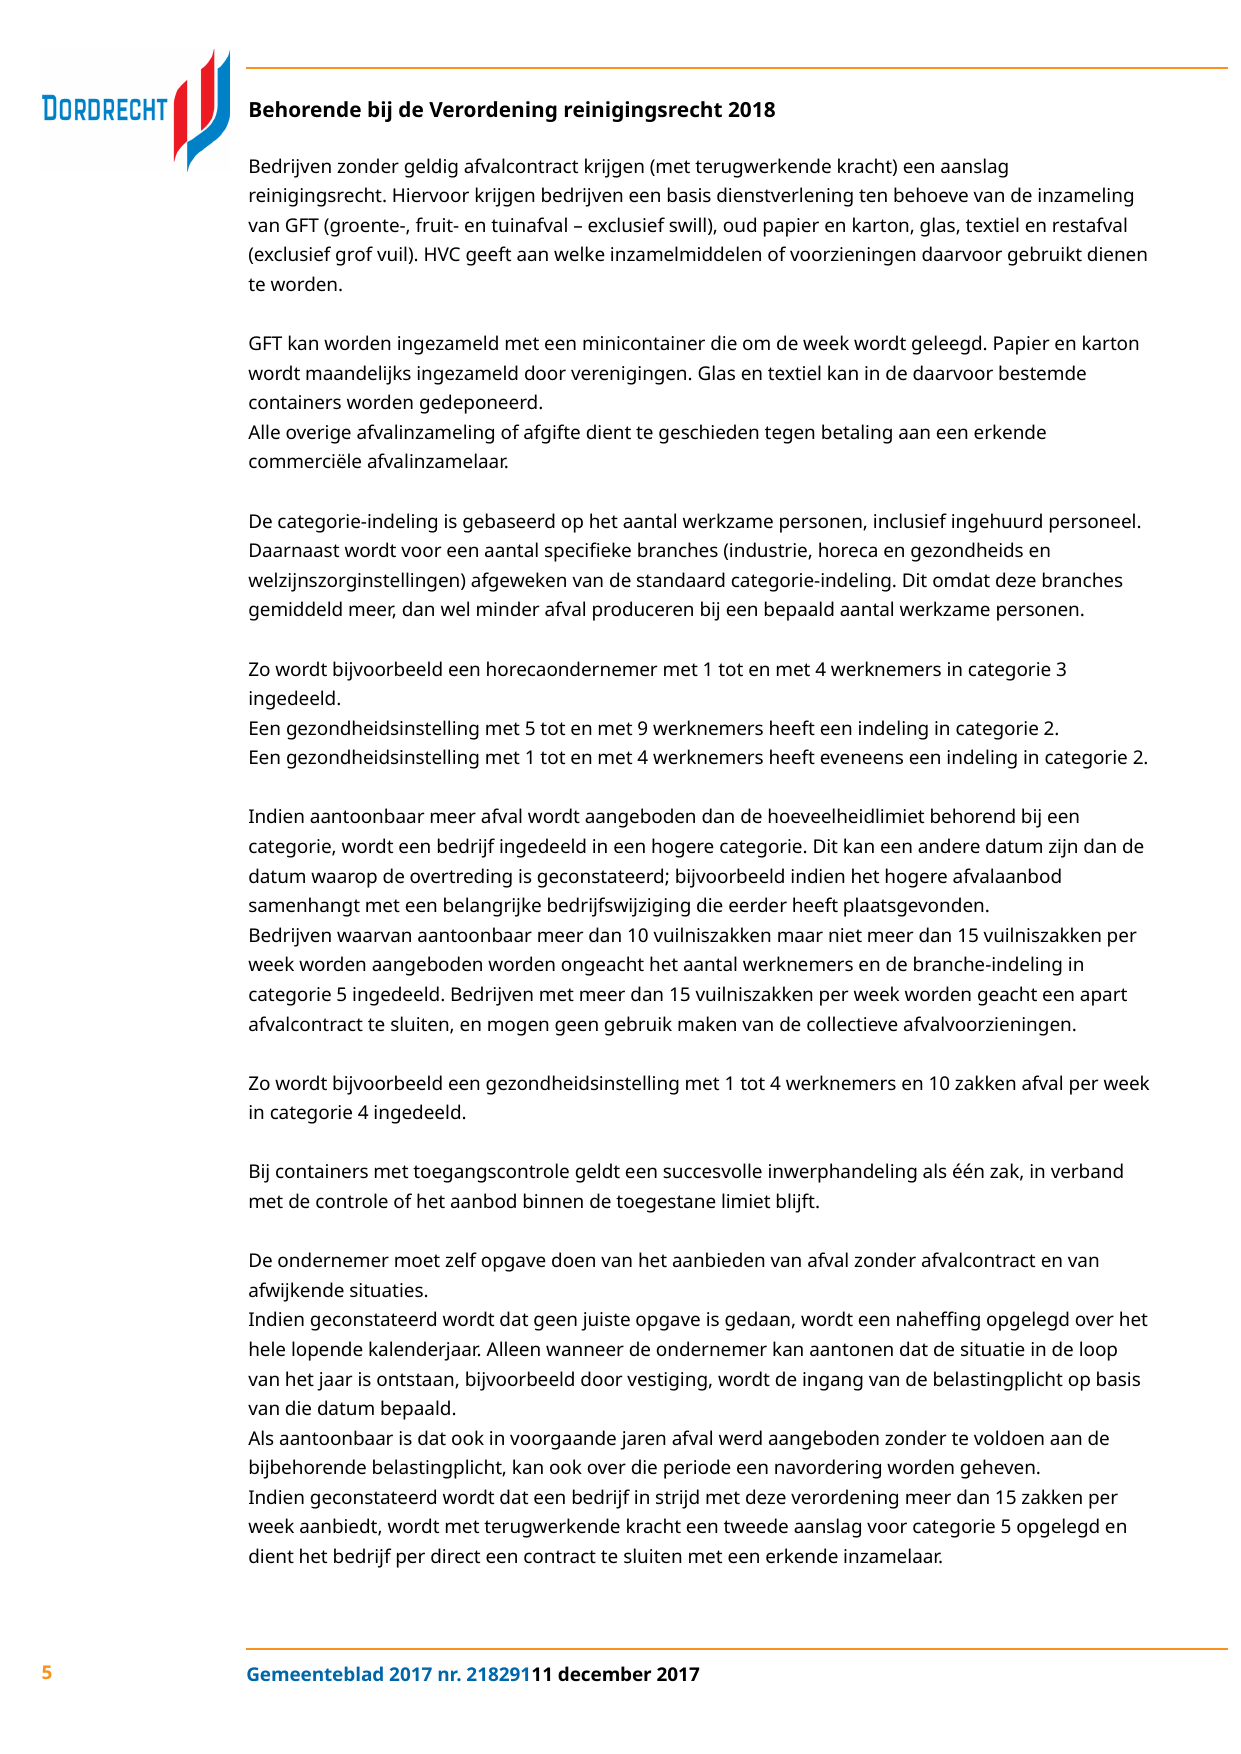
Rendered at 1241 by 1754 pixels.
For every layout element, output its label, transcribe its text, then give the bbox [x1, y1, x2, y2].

text Zo wordt bijvoorbeeld een horecaondernemer met 1 tot en met 4 werknemers in categorie 3 ingedeeld. [248, 656, 1152, 711]
text Behorende bij de Verordening reinigingsrecht 2018 [248, 95, 1152, 123]
text De categorie-indeling is gebaseerd op het aantal werkzame personen, inclusief ingehuurd personeel. Daarnaast wordt voor een aantal specifieke branches (industrie, horeca en gezondheids en welzijnszorginstellingen) afgeweken van de standaard categorie-indeling. Dit omdat deze branches gemiddeld meer, dan wel minder afval produceren bij een bepaald aantal werkzame personen. [248, 508, 1152, 622]
text Bedrijven waarvan aantoonbaar meer dan 10 vuilniszakken maar niet meer dan 15 vuilniszakken per week worden aangeboden worden ongeacht het aantal werknemers en de branche-indeling in categorie 5 ingedeeld. Bedrijven met meer dan 15 vuilniszakken per week worden geacht een apart afvalcontract te sluiten, en mogen geen gebruik maken van de collectieve afvalvoorzieningen. [248, 922, 1152, 1037]
picture [41, 47, 231, 172]
text Indien geconstateerd wordt dat geen juiste opgave is gedaan, wordt een naheffing opgelegd over het hele lopende kalenderjaar. Alleen wanneer de ondernemer kan aantonen dat de situatie in de loop van het jaar is ontstaan, bijvoorbeeld door vestiging, wordt de ingang van de belastingplicht op basis van die datum bepaald. [248, 1307, 1152, 1421]
text Indien geconstateerd wordt dat een bedrijf in strijd met deze verordening meer dan 15 zakken per week aanbiedt, wordt met terugwerkende kracht een tweede aanslag voor categorie 5 opgelegd en dient het bedrijf per direct een contract te sluiten met een erkende inzamelaar. [248, 1484, 1152, 1569]
text Een gezondheidsinstelling met 5 tot en met 9 werknemers heeft een indeling in categorie 2. [248, 715, 1152, 741]
text Indien aantoonbaar meer afval wordt aangeboden dan de hoeveelheidlimiet behorend bij een categorie, wordt een bedrijf ingedeeld in een hogere categorie. Dit kan een andere datum zijn dan de datum waarop de overtreding is geconstateerd; bijvoorbeeld indien het hogere afvalaanbod samenhangt met een belangrijke bedrijfswijziging die eerder heeft plaatsgevonden. [248, 804, 1152, 918]
text Zo wordt bijvoorbeeld een gezondheidsinstelling met 1 tot 4 werknemers en 10 zakken afval per week in categorie 4 ingedeeld. [248, 1070, 1152, 1125]
text Alle overige afvalinzameling of afgifte dient te geschieden tegen betaling aan een erkende commerciële afvalinzamelaar. [248, 419, 1152, 474]
text Een gezondheidsinstelling met 1 tot en met 4 werknemers heeft eveneens een indeling in categorie 2. [248, 744, 1152, 770]
text De ondernemer moet zelf opgave doen van het aanbieden van afval zonder afvalcontract en van afwijkende situaties. [248, 1247, 1152, 1303]
text Bij containers met toegangscontrole geldt een succesvolle inwerphandeling als één zak, in verband met de controle of het aanbod binnen de toegestane limiet blijft. [248, 1159, 1152, 1214]
text GFT kan worden ingezameld met een minicontainer die om de week wordt geleegd. Papier en karton wordt maandelijks ingezameld door verenigingen. Glas en textiel kan in de daarvoor bestemde containers worden gedeponeerd. [248, 330, 1152, 415]
text Bedrijven zonder geldig afvalcontract krijgen (met terugwerkende kracht) een aanslag reinigingsrecht. Hiervoor krijgen bedrijven een basis dienstverlening ten behoeve van de inzameling van GFT (groente-, fruit- en tuinafval – exclusief swill), oud papier en karton, glas, textiel en restafval (exclusief grof vuil). HVC geeft aan welke inzamelmiddelen of voorzieningen daarvoor gebruikt dienen te worden. [248, 153, 1152, 297]
text Als aantoonbaar is dat ook in voorgaande jaren afval werd aangeboden zonder te voldoen aan de bijbehorende belastingplicht, kan ook over die periode een navordering worden geheven. [248, 1425, 1152, 1480]
